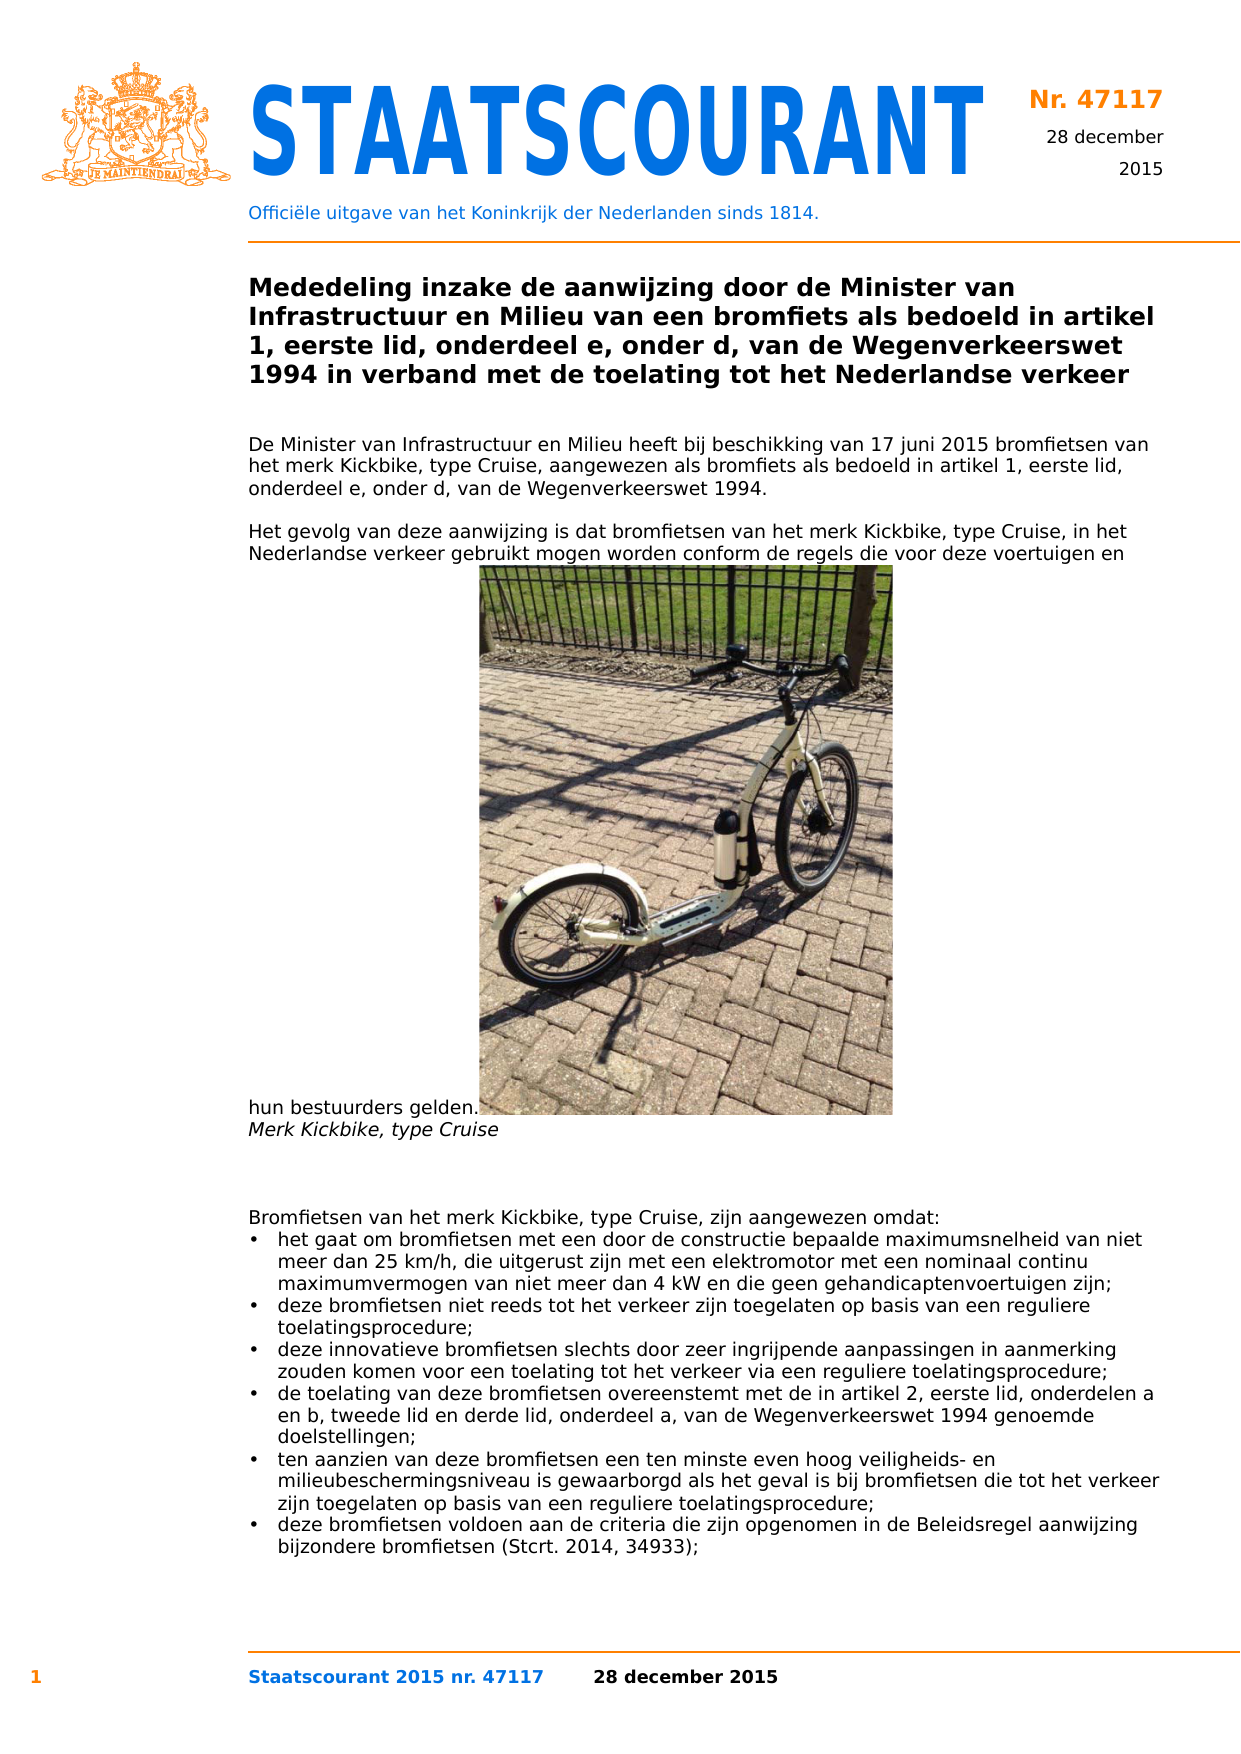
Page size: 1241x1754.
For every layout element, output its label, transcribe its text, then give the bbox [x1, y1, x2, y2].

table_cell Officiële uitgave van het Koninkrijk der Nederlanden sinds 1814. [248, 203, 1240, 241]
text • ten aanzien van deze bromfietsen een ten minste even hoog veiligheids- en milieubeschermingsniveau is gewaarborgd als het geval is bij bromfietsen die tot het verkeer zijn toegelaten op basis van een reguliere toelatingsprocedure; [248, 1448, 1163, 1514]
table_header STAATSCOURANT [248, 62, 998, 203]
text • deze bromfietsen niet reeds tot het verkeer zijn toegelaten op basis van een reguliere toelatingsprocedure; [248, 1294, 1163, 1338]
table_cell 28 december [998, 121, 1240, 153]
picture [41, 62, 231, 186]
table_header Nr. 47117 [998, 62, 1240, 121]
table_header [25, 62, 248, 241]
subtitle Mededeling inzake de aanwijzing door de Minister van Infrastructuur en Milieu van een bromfiets als bedoeld in artikel 1, eerste lid, onderdeel e, onder d, van de Wegenverkeerswet 1994 in verband met de toelating tot het Nederlandse verkeer [248, 273, 1163, 390]
text De Minister van Infrastructuur en Milieu heeft bij beschikking van 17 juni 2015 bromfietsen van het merk Kickbike, type Cruise, aangewezen als bromfiets als bedoeld in artikel 1, eerste lid, onderdeel e, onder d, van de Wegenverkeerswet 1994. [248, 433, 1163, 499]
text Bromfietsen van het merk Kickbike, type Cruise, zijn aangewezen omdat: [248, 1207, 1163, 1229]
text • de toelating van deze bromfietsen overeenstemt met de in artikel 2, eerste lid, onderdelen a en b, tweede lid en derde lid, onderdeel a, van de Wegenverkeerswet 1994 genoemde doelstellingen; [248, 1382, 1163, 1448]
text • deze bromfietsen voldoen aan de criteria die zijn opgenomen in de Beleidsregel aanwijzing bijzondere bromfietsen (Stcrt. 2014, 34933); [248, 1514, 1163, 1558]
text Het gevolg van deze aanwijzing is dat bromfietsen van het merk Kickbike, type Cruise, in het Nederlandse verkeer gebruikt mogen worden conform de regels die voor deze voertuigen en hun bestuurders gelden. Merk Kickbike, type Cruise [248, 521, 1163, 1185]
picture [479, 565, 893, 1115]
table_cell 2015 [998, 153, 1240, 203]
text • het gaat om bromfietsen met een door de constructie bepaalde maximumsnelheid van niet meer dan 25 km/h, die uitgerust zijn met een elektromotor met een nominaal continu maximumvermogen van niet meer dan 4 kW en die geen gehandicaptenvoertuigen zijn; [248, 1229, 1163, 1294]
text • deze innovatieve bromfietsen slechts door zeer ingrijpende aanpassingen in aanmerking zouden komen voor een toelating tot het verkeer via een reguliere toelatingsprocedure; [248, 1338, 1163, 1382]
